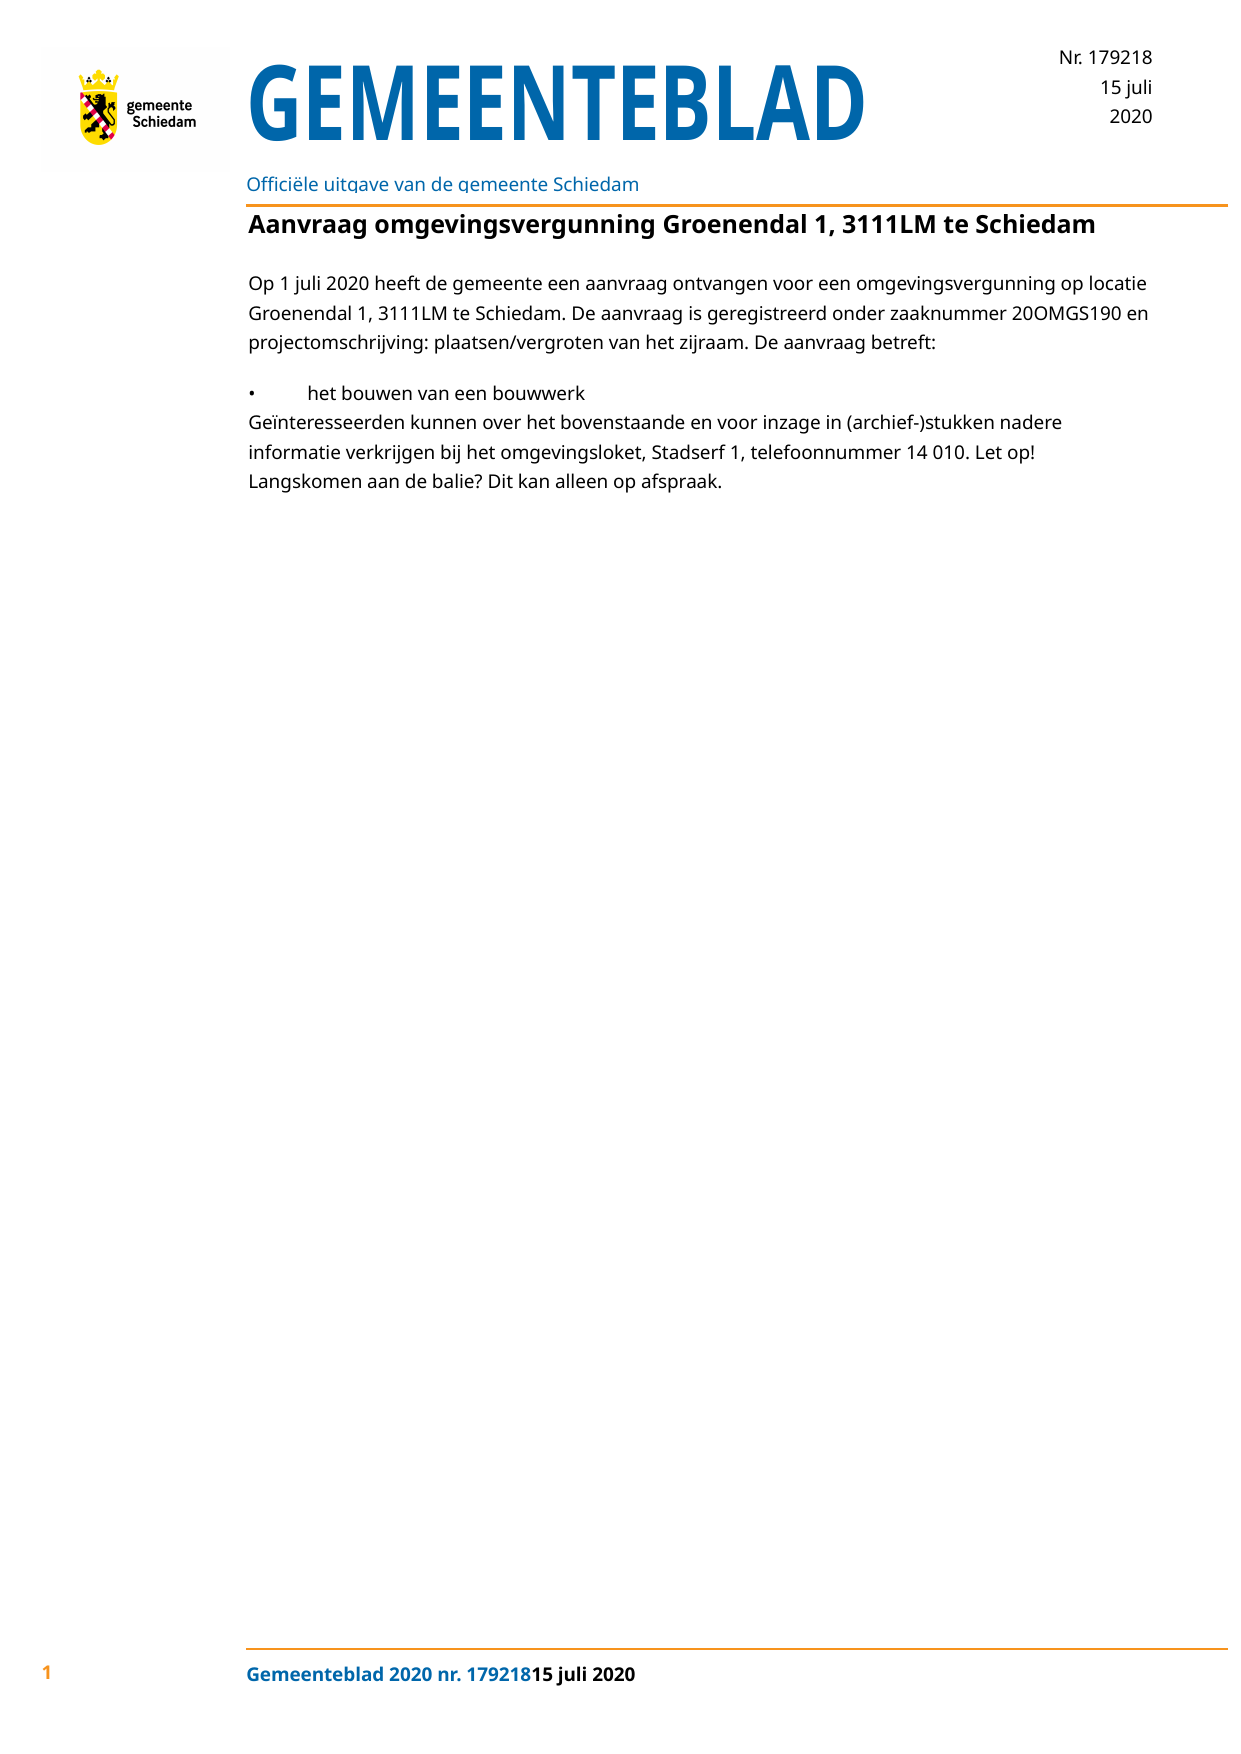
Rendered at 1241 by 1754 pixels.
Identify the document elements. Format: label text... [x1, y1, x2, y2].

text Op 1 juli 2020 heeft de gemeente een aanvraag ontvangen voor een omgevingsvergunning op locatie Groenendal 1, 3111LM te Schiedam. De aanvraag is geregistreerd onder zaaknummer 20OMGS190 en projectomschrijving: plaatsen/vergroten van het zijraam. De aanvraag betreft: [248, 270, 1152, 355]
text Geïnteresseerden kunnen over het bovenstaande en voor inzage in (archief-)stukken nadere informatie verkrijgen bij het omgevingsloket, Stadserf 1, telefoonnummer 14 010. Let op! Langskomen aan de balie? Dit kan alleen op afspraak. [248, 409, 1152, 494]
picture [41, 47, 231, 172]
text Aanvraag omgevingsvergunning Groenendal 1, 3111LM te Schiedam [248, 207, 1152, 241]
list het bouwen van een bouwwerk [248, 380, 1152, 406]
